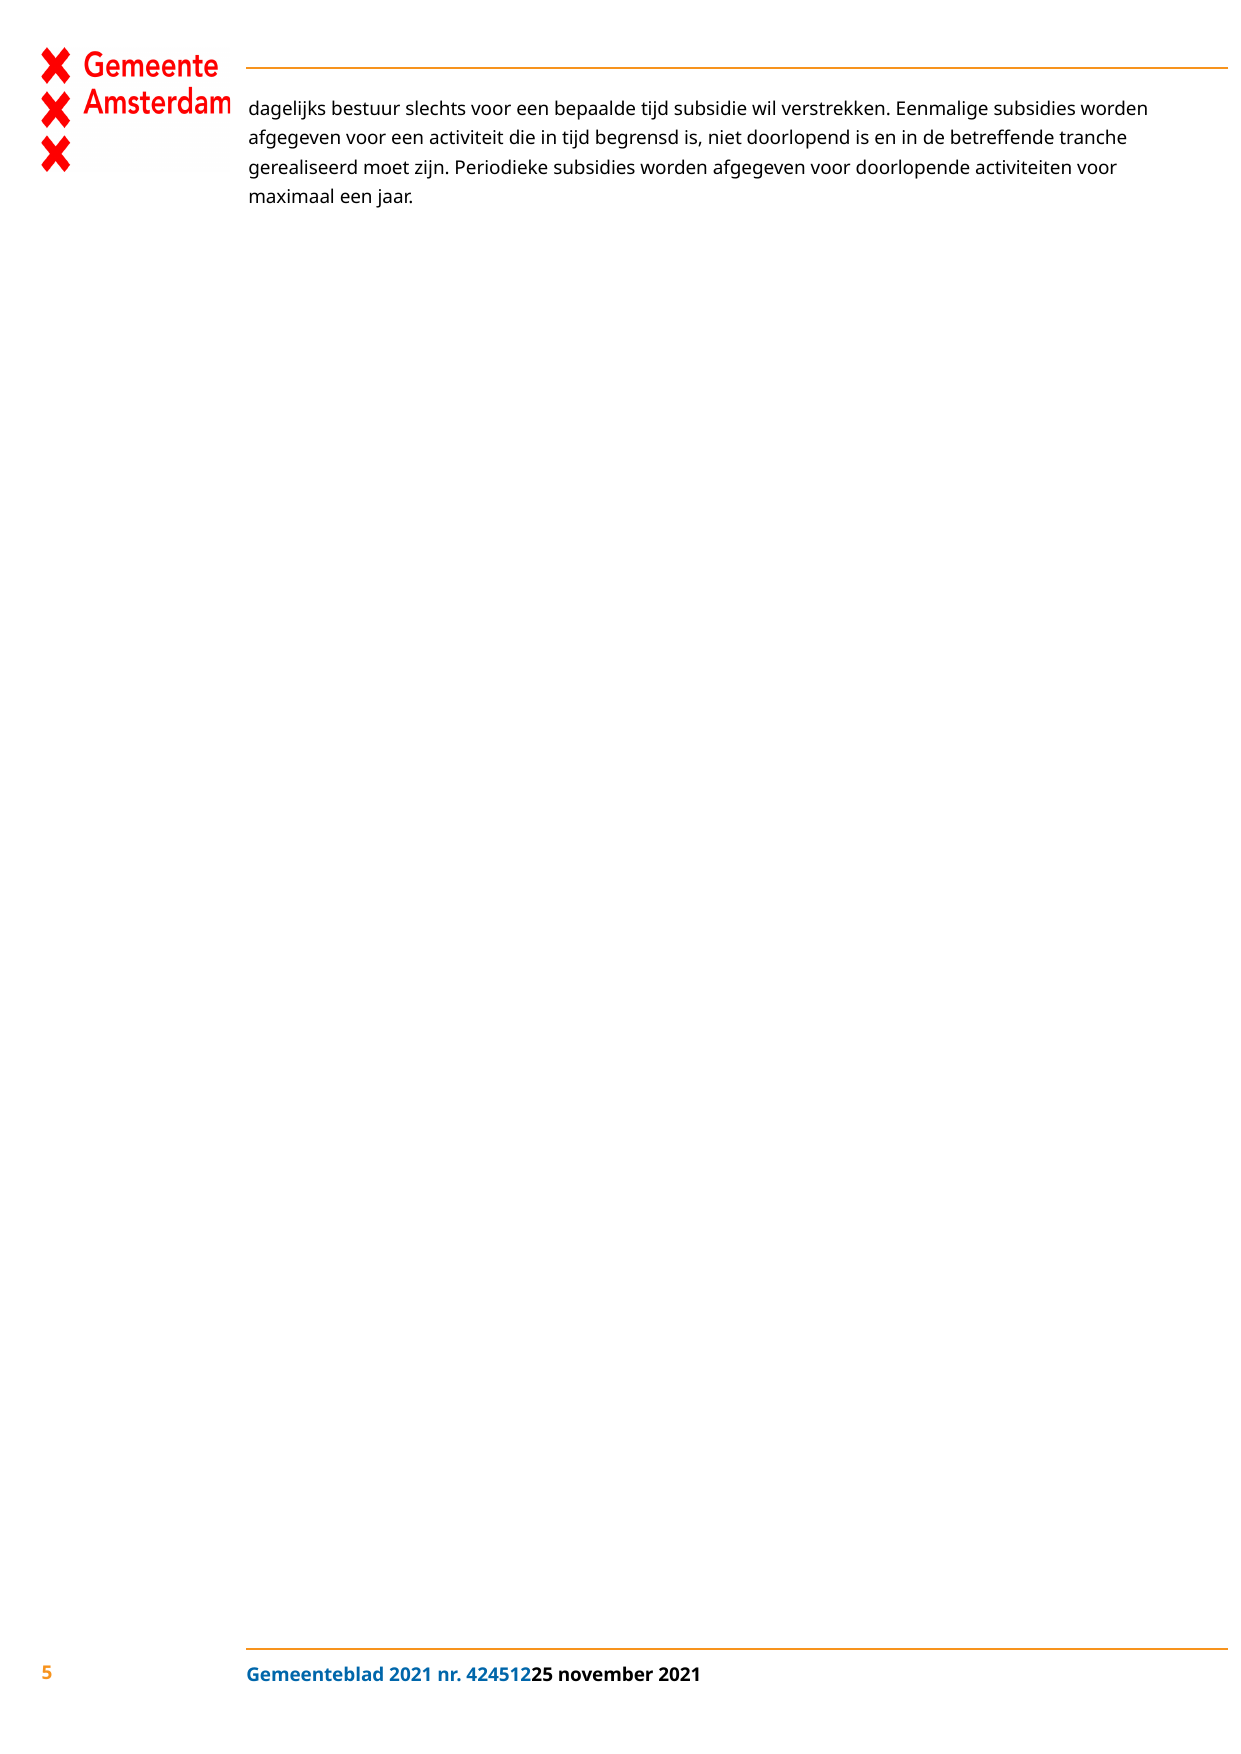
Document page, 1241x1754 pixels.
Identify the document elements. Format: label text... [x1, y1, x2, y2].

text dagelijks bestuur slechts voor een bepaalde tijd subsidie wil verstrekken. Eenmalige subsidies worden afgegeven voor een activiteit die in tijd begrensd is, niet doorlopend is en in de betreffende tranche gerealiseerd moet zijn. Periodieke subsidies worden afgegeven voor doorlopende activiteiten voor maximaal een jaar. [248, 95, 1152, 209]
picture [41, 47, 231, 172]
